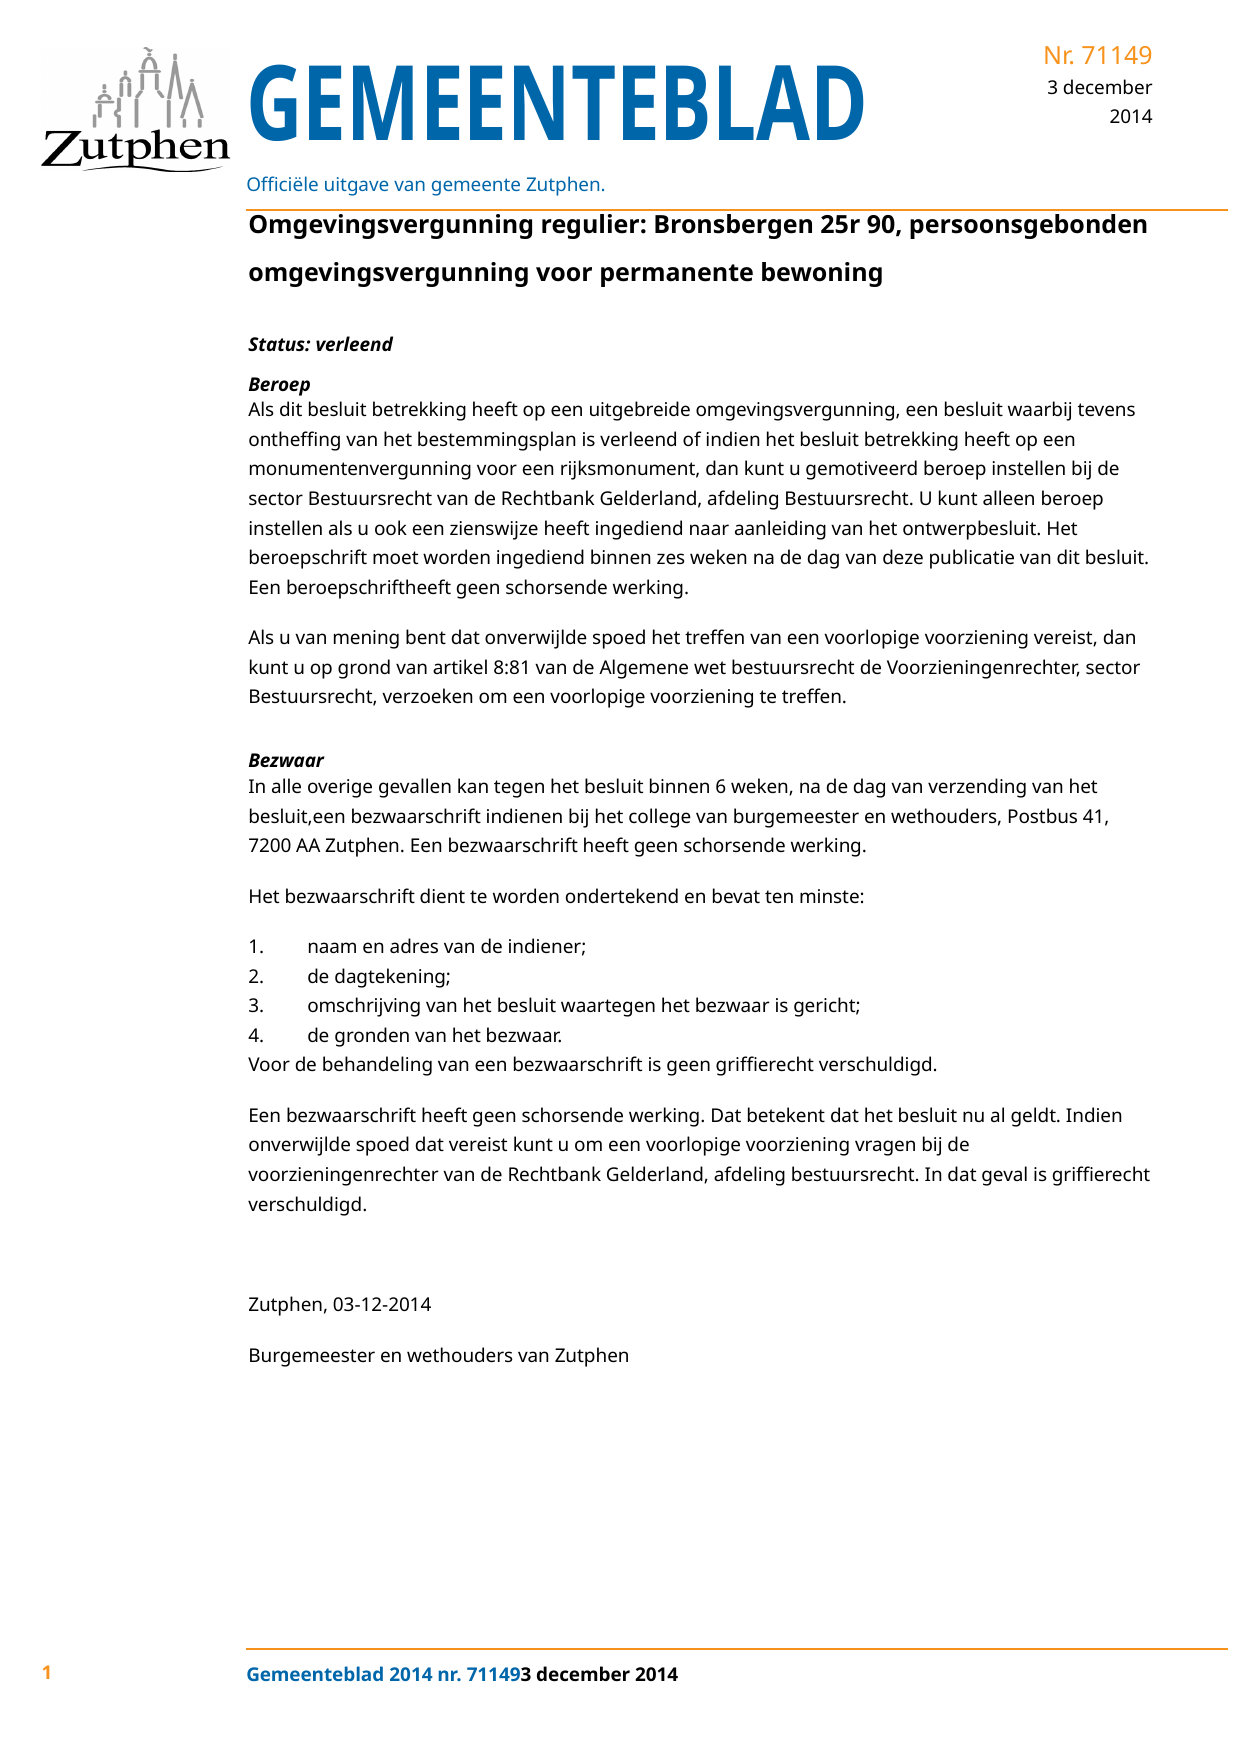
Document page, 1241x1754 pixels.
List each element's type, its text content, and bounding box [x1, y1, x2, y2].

list de dagtekening; [248, 963, 1152, 988]
text Bezwaar [248, 747, 1152, 773]
text Zutphen, 03-12-2014 [248, 1292, 1152, 1317]
list naam en adres van de indiener; [248, 933, 1152, 959]
list omschrijving van het besluit waartegen het bezwaar is gericht; [248, 992, 1152, 1018]
text Als dit besluit betrekking heeft op een uitgebreide omgevingsvergunning, een besluit waarbij tevens ontheffing van het bestemmingsplan is verleend of indien het besluit betrekking heeft op een monumentenvergunning voor een rijksmonument, dan kunt u gemotiveerd beroep instellen bij de sector Bestuursrecht van de Rechtbank Gelderland, afdeling Bestuursrecht. U kunt alleen beroep instellen als u ook een zienswijze heeft ingediend naar aanleiding van het ontwerpbesluit. Het beroepschrift moet worden ingediend binnen zes weken na de dag van deze publicatie van dit besluit. Een beroepschriftheeft geen schorsende werking. [248, 396, 1152, 600]
text In alle overige gevallen kan tegen het besluit binnen 6 weken, na de dag van verzending van het besluit,een bezwaarschrift indienen bij het college van burgemeester en wethouders, Postbus 41, 7200 AA Zutphen. Een bezwaarschrift heeft geen schorsende werking. [248, 773, 1152, 858]
text Omgevingsvergunning regulier: Bronsbergen 25r 90, persoonsgebonden omgevingsvergunning voor permanente bewoning [248, 211, 1152, 288]
text Als u van mening bent dat onverwijlde spoed het treffen van een voorlopige voorziening vereist, dan kunt u op grond van artikel 8:81 van de Algemene wet bestuursrecht de Voorzieningenrechter, sector Bestuursrecht, verzoeken om een voorlopige voorziening te treffen. [248, 624, 1152, 709]
list de gronden van het bezwaar. [248, 1022, 1152, 1048]
text Een bezwaarschrift heeft geen schorsende werking. Dat betekent dat het besluit nu al geldt. Indien onverwijlde spoed dat vereist kunt u om een voorlopige voorziening vragen bij de voorzieningenrechter van de Rechtbank Gelderland, afdeling bestuursrecht. In dat geval is griffierecht verschuldigd. [248, 1102, 1152, 1216]
text Burgemeester en wethouders van Zutphen [248, 1342, 1152, 1368]
text Beroep [248, 371, 1152, 396]
text Status: verleend [248, 331, 1152, 357]
text Het bezwaarschrift dient te worden ondertekend en bevat ten minste: [248, 883, 1152, 908]
text Voor de behandeling van een bezwaarschrift is geen griffierecht verschuldigd. [248, 1052, 1152, 1077]
picture [41, 47, 231, 172]
